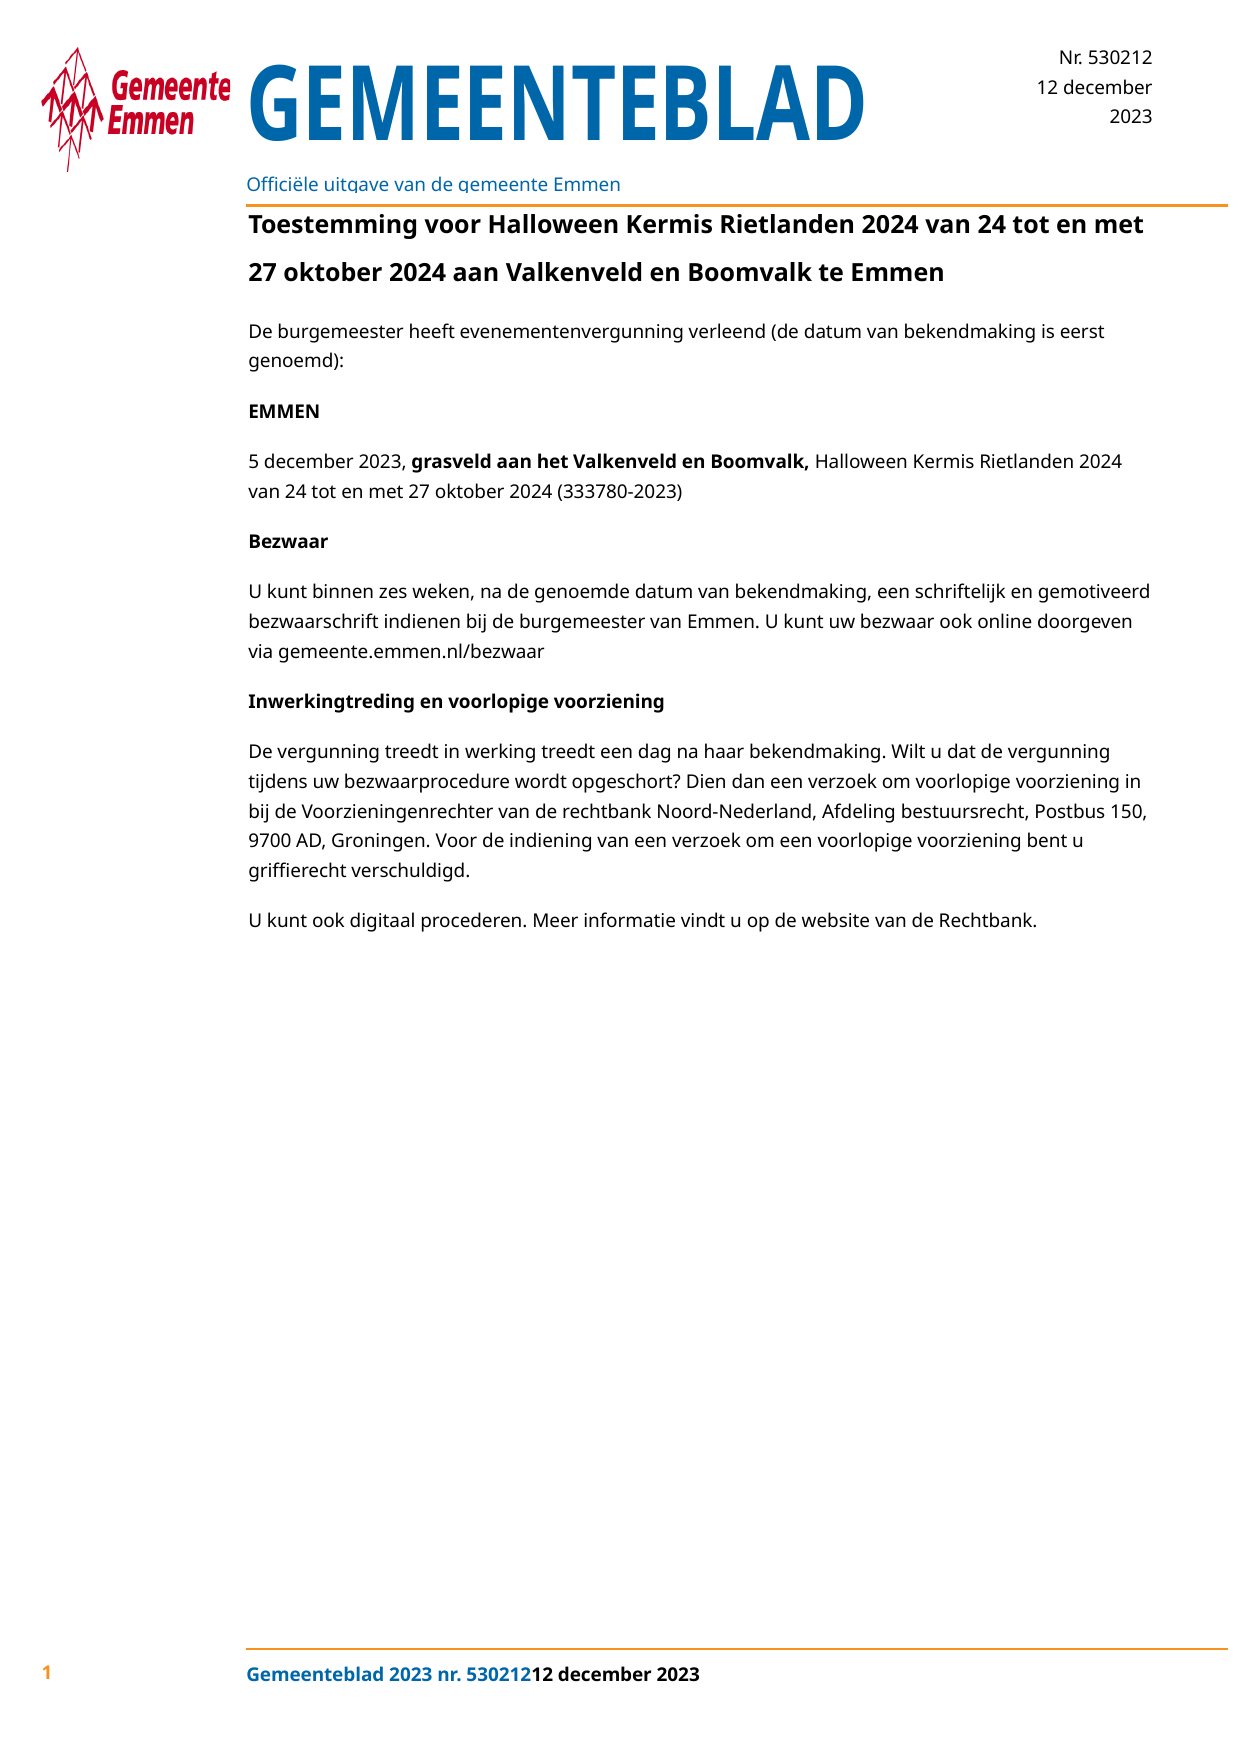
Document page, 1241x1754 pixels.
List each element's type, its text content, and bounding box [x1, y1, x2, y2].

text De burgemeester heeft evenementenvergunning verleend (de datum van bekendmaking is eerst genoemd): [248, 318, 1152, 373]
text U kunt binnen zes weken, na de genoemde datum van bekendmaking, een schriftelijk en gemotiveerd bezwaarschrift indienen bij de burgemeester van Emmen. U kunt uw bezwaar ook online doorgeven via gemeente.emmen.nl/bezwaar [248, 579, 1152, 664]
text De vergunning treedt in werking treedt een dag na haar bekendmaking. Wilt u dat de vergunning tijdens uw bezwaarprocedure wordt opgeschort? Dien dan een verzoek om voorlopige voorziening in bij de Voorzieningenrechter van de rechtbank Noord-Nederland, Afdeling bestuursrecht, Postbus 150, 9700 AD, Groningen. Voor de indiening van een verzoek om een voorlopige voorziening bent u griffierecht verschuldigd. [248, 739, 1152, 883]
text U kunt ook digitaal procederen. Meer informatie vindt u op de website van de Rechtbank. [248, 907, 1152, 933]
text Toestemming voor Halloween Kermis Rietlanden 2024 van 24 tot en met 27 oktober 2024 aan Valkenveld en Boomvalk te Emmen [248, 207, 1152, 288]
text Inwerkingtreding en voorlopige voorziening [248, 688, 1152, 714]
text EMMEN [248, 398, 1152, 424]
text 5 december 2023, grasveld aan het Valkenveld en Boomvalk, Halloween Kermis Rietlanden 2024 van 24 tot en met 27 oktober 2024 (333780-2023) [248, 448, 1152, 504]
text Bezwaar [248, 528, 1152, 554]
picture [41, 47, 231, 172]
